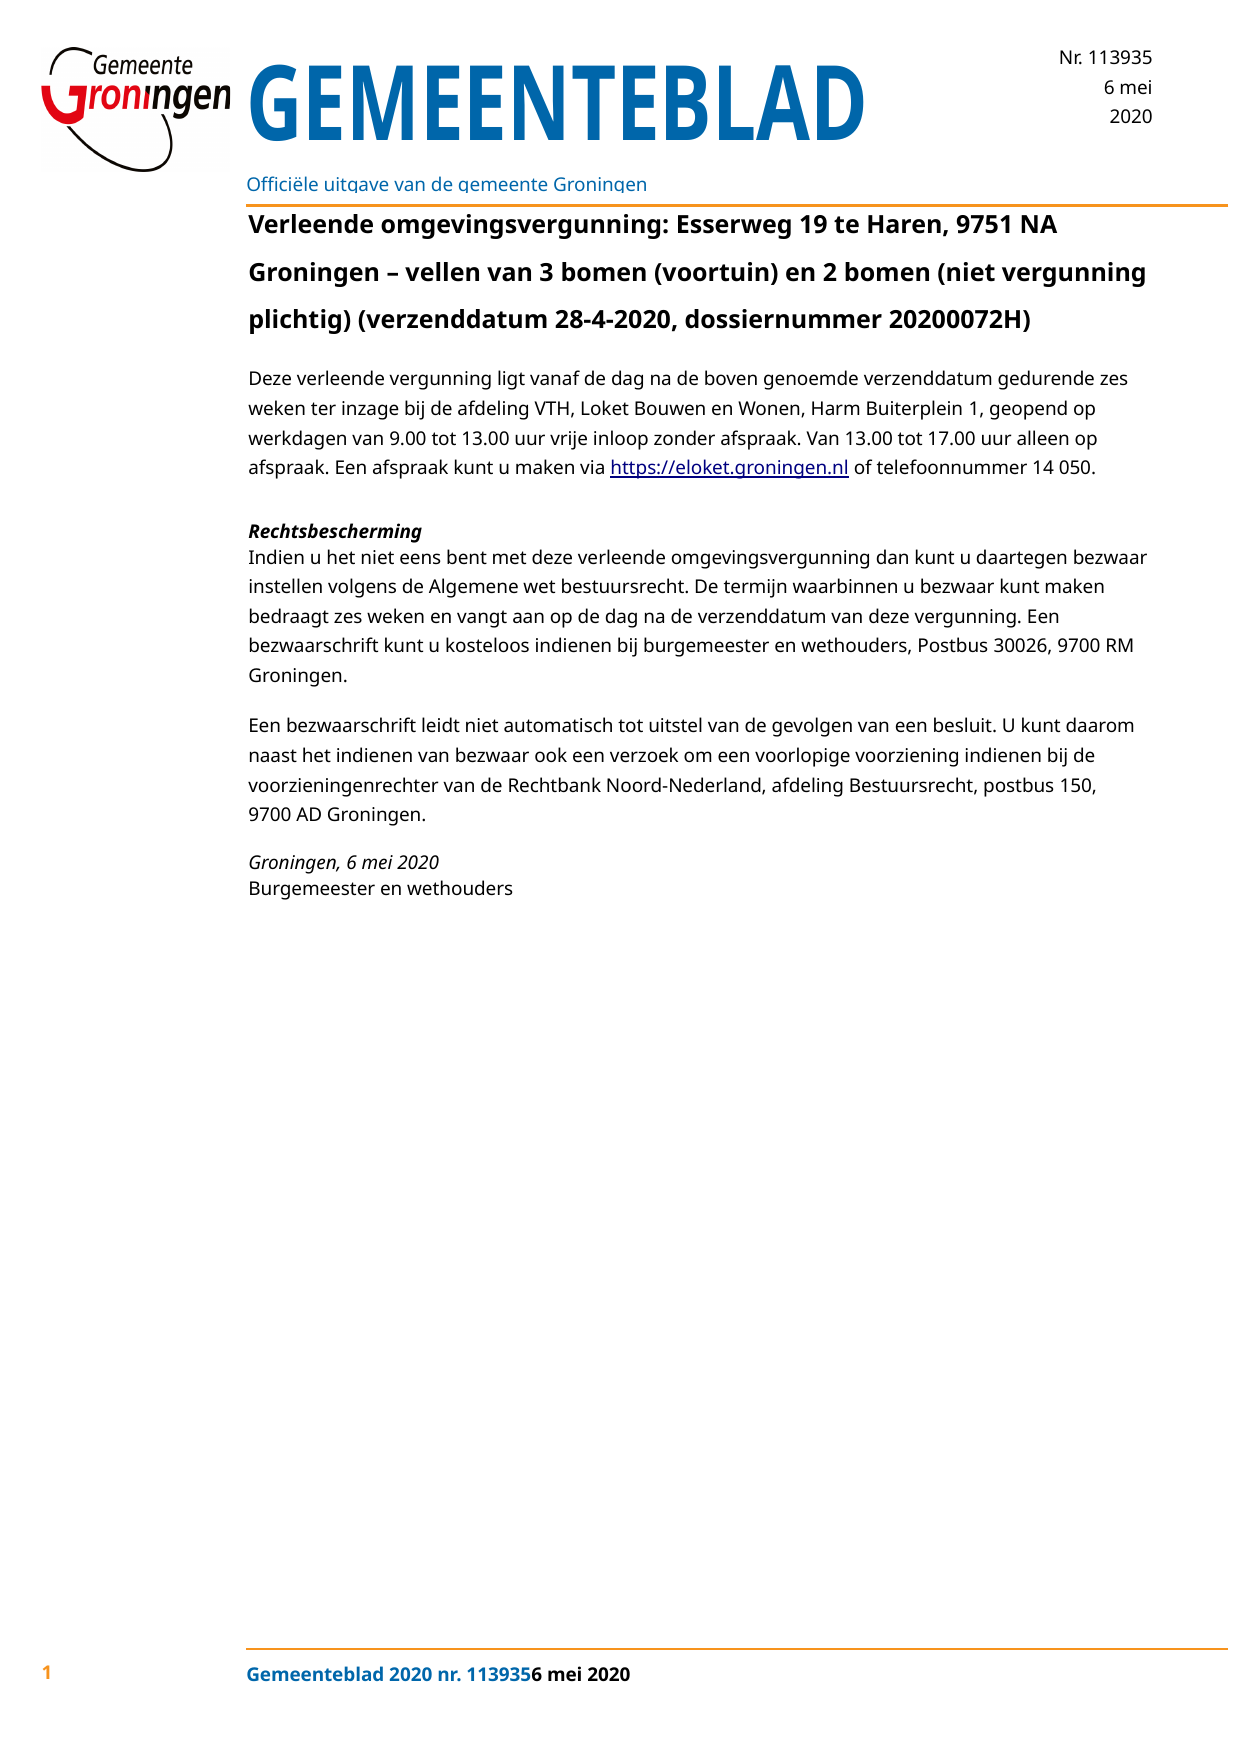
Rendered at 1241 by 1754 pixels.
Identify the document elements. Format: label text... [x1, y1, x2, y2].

text Burgemeester en wethouders [248, 875, 1152, 901]
text Een bezwaarschrift leidt niet automatisch tot uitstel van de gevolgen van een besluit. U kunt daarom naast het indienen van bezwaar ook een verzoek om een voorlopige voorziening indienen bij de voorzieningenrechter van de Rechtbank Noord-Nederland, afdeling Bestuursrecht, postbus 150, 9700 AD Groningen. [248, 713, 1152, 827]
text Indien u het niet eens bent met deze verleende omgevingsvergunning dan kunt u daartegen bezwaar instellen volgens de Algemene wet bestuursrecht. De termijn waarbinnen u bezwaar kunt maken bedraagt zes weken en vangt aan op de dag na de verzenddatum van deze vergunning. Een bezwaarschrift kunt u kosteloos indienen bij burgemeester en wethouders, Postbus 30026, 9700 RM Groningen. [248, 544, 1152, 688]
text Deze verleende vergunning ligt vanaf de dag na de boven genoemde verzenddatum gedurende zes weken ter inzage bij de afdeling VTH, Loket Bouwen en Wonen, Harm Buiterplein 1, geopend op werkdagen van 9.00 tot 13.00 uur vrije inloop zonder afspraak. Van 13.00 tot 17.00 uur alleen op afspraak. Een afspraak kunt u maken via https://eloket.groningen.nl of telefoonnummer 14 050. [248, 366, 1152, 480]
text Verleende omgevingsvergunning: Esserweg 19 te Haren, 9751 NA Groningen – vellen van 3 bomen (voortuin) en 2 bomen (niet vergunning plichtig) (verzenddatum 28-4-2020, dossiernummer 20200072H) [248, 207, 1152, 336]
text Groningen, 6 mei 2020 [248, 849, 1152, 875]
picture [41, 47, 231, 172]
text Rechtsbescherming [248, 518, 1152, 544]
